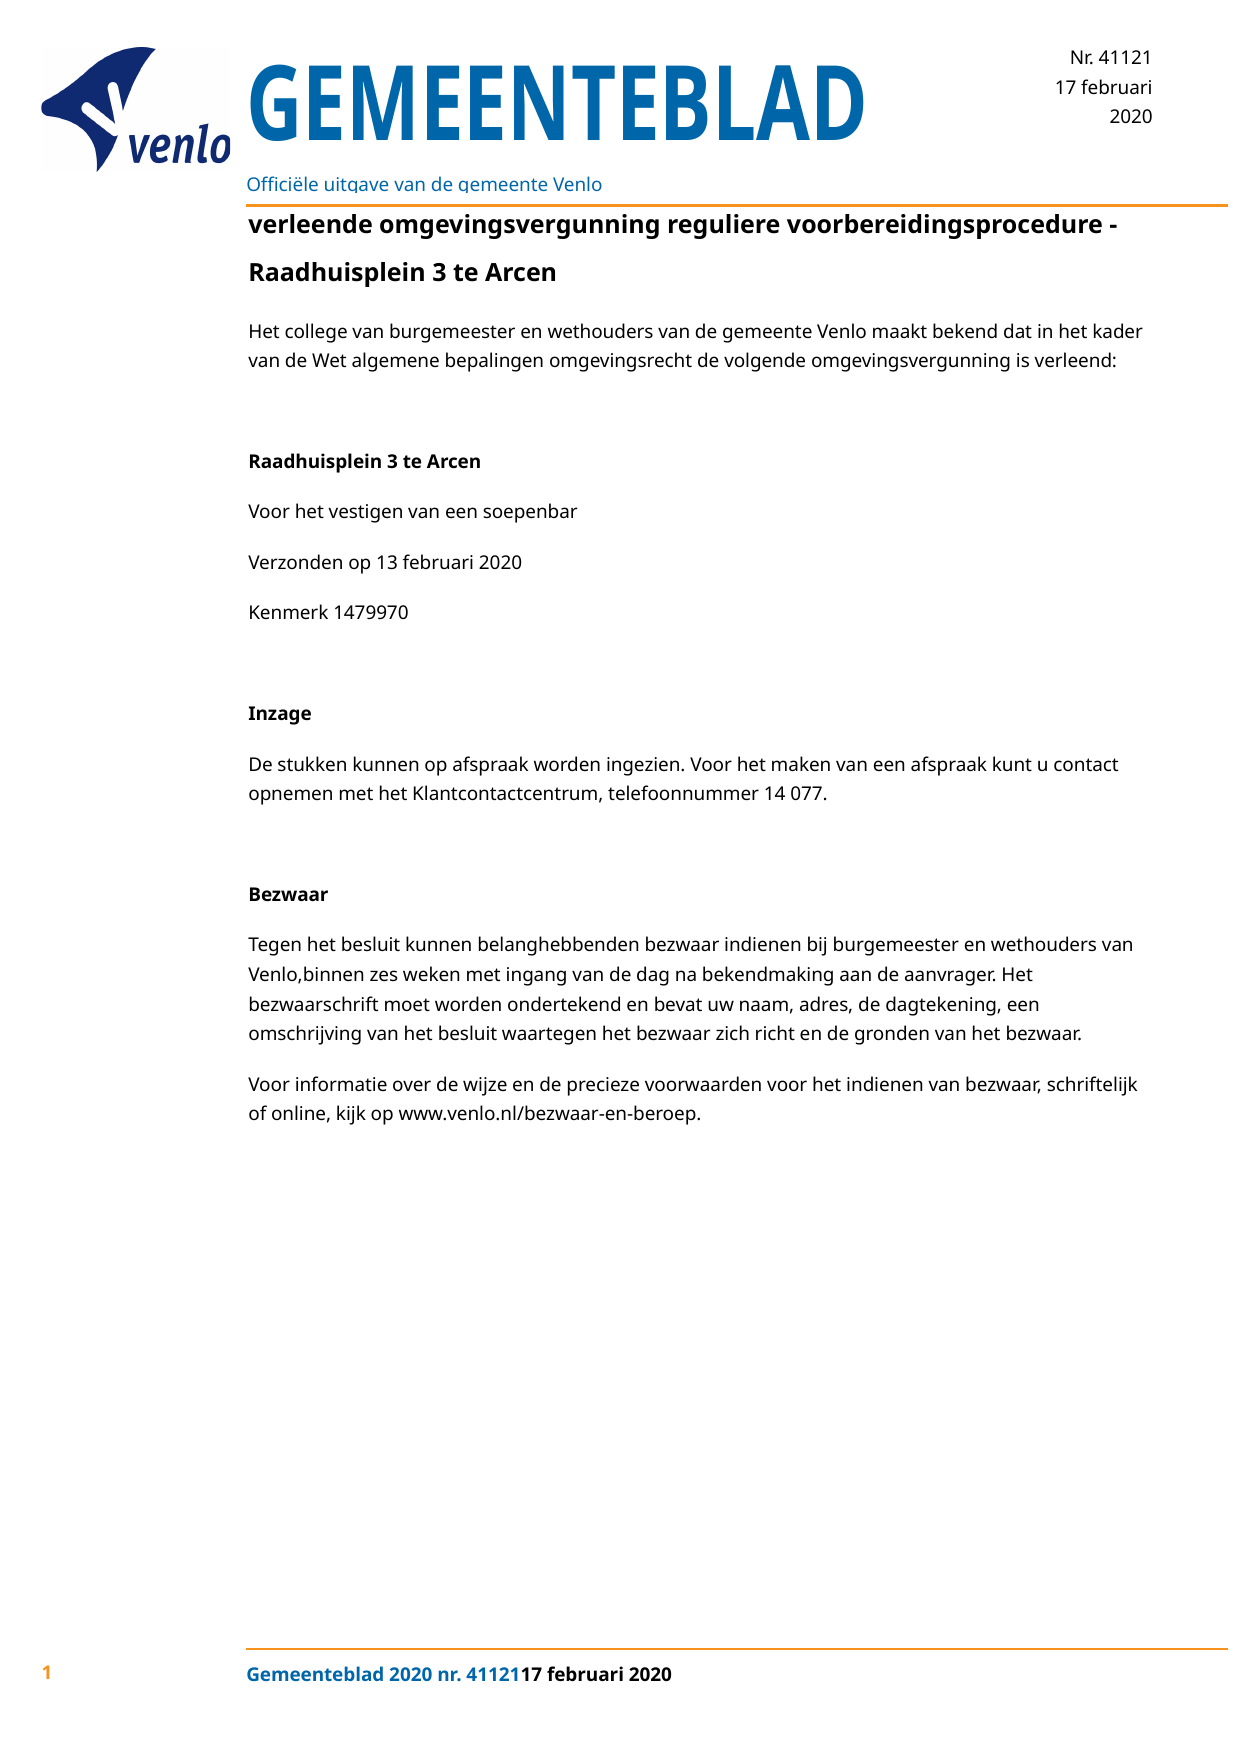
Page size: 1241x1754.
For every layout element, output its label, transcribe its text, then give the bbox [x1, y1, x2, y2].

text Raadhuisplein 3 te Arcen [248, 448, 1152, 474]
text De stukken kunnen op afspraak worden ingezien. Voor het maken van een afspraak kunt u contact opnemen met het Klantcontactcentrum, telefoonnummer 14 077. [248, 751, 1152, 806]
text Inzage [248, 700, 1152, 726]
text verleende omgevingsvergunning reguliere voorbereidingsprocedure - Raadhuisplein 3 te Arcen [248, 207, 1152, 288]
text Kenmerk 1479970 [248, 599, 1152, 625]
picture [41, 47, 231, 172]
text Bezwaar [248, 881, 1152, 907]
text Verzonden op 13 februari 2020 [248, 549, 1152, 575]
text Het college van burgemeester en wethouders van de gemeente Venlo maakt bekend dat in het kader van de Wet algemene bepalingen omgevingsrecht de volgende omgevingsvergunning is verleend: [248, 318, 1152, 373]
text Tegen het besluit kunnen belanghebbenden bezwaar indienen bij burgemeester en wethouders van Venlo,binnen zes weken met ingang van de dag na bekendmaking aan de aanvrager. Het bezwaarschrift moet worden ondertekend en bevat uw naam, adres, de dagtekening, een omschrijving van het besluit waartegen het bezwaar zich richt en de gronden van het bezwaar. [248, 932, 1152, 1046]
text Voor het vestigen van een soepenbar [248, 499, 1152, 524]
text Voor informatie over de wijze en de precieze voorwaarden voor het indienen van bezwaar, schriftelijk of online, kijk op www.venlo.nl/bezwaar-en-beroep. [248, 1071, 1152, 1126]
